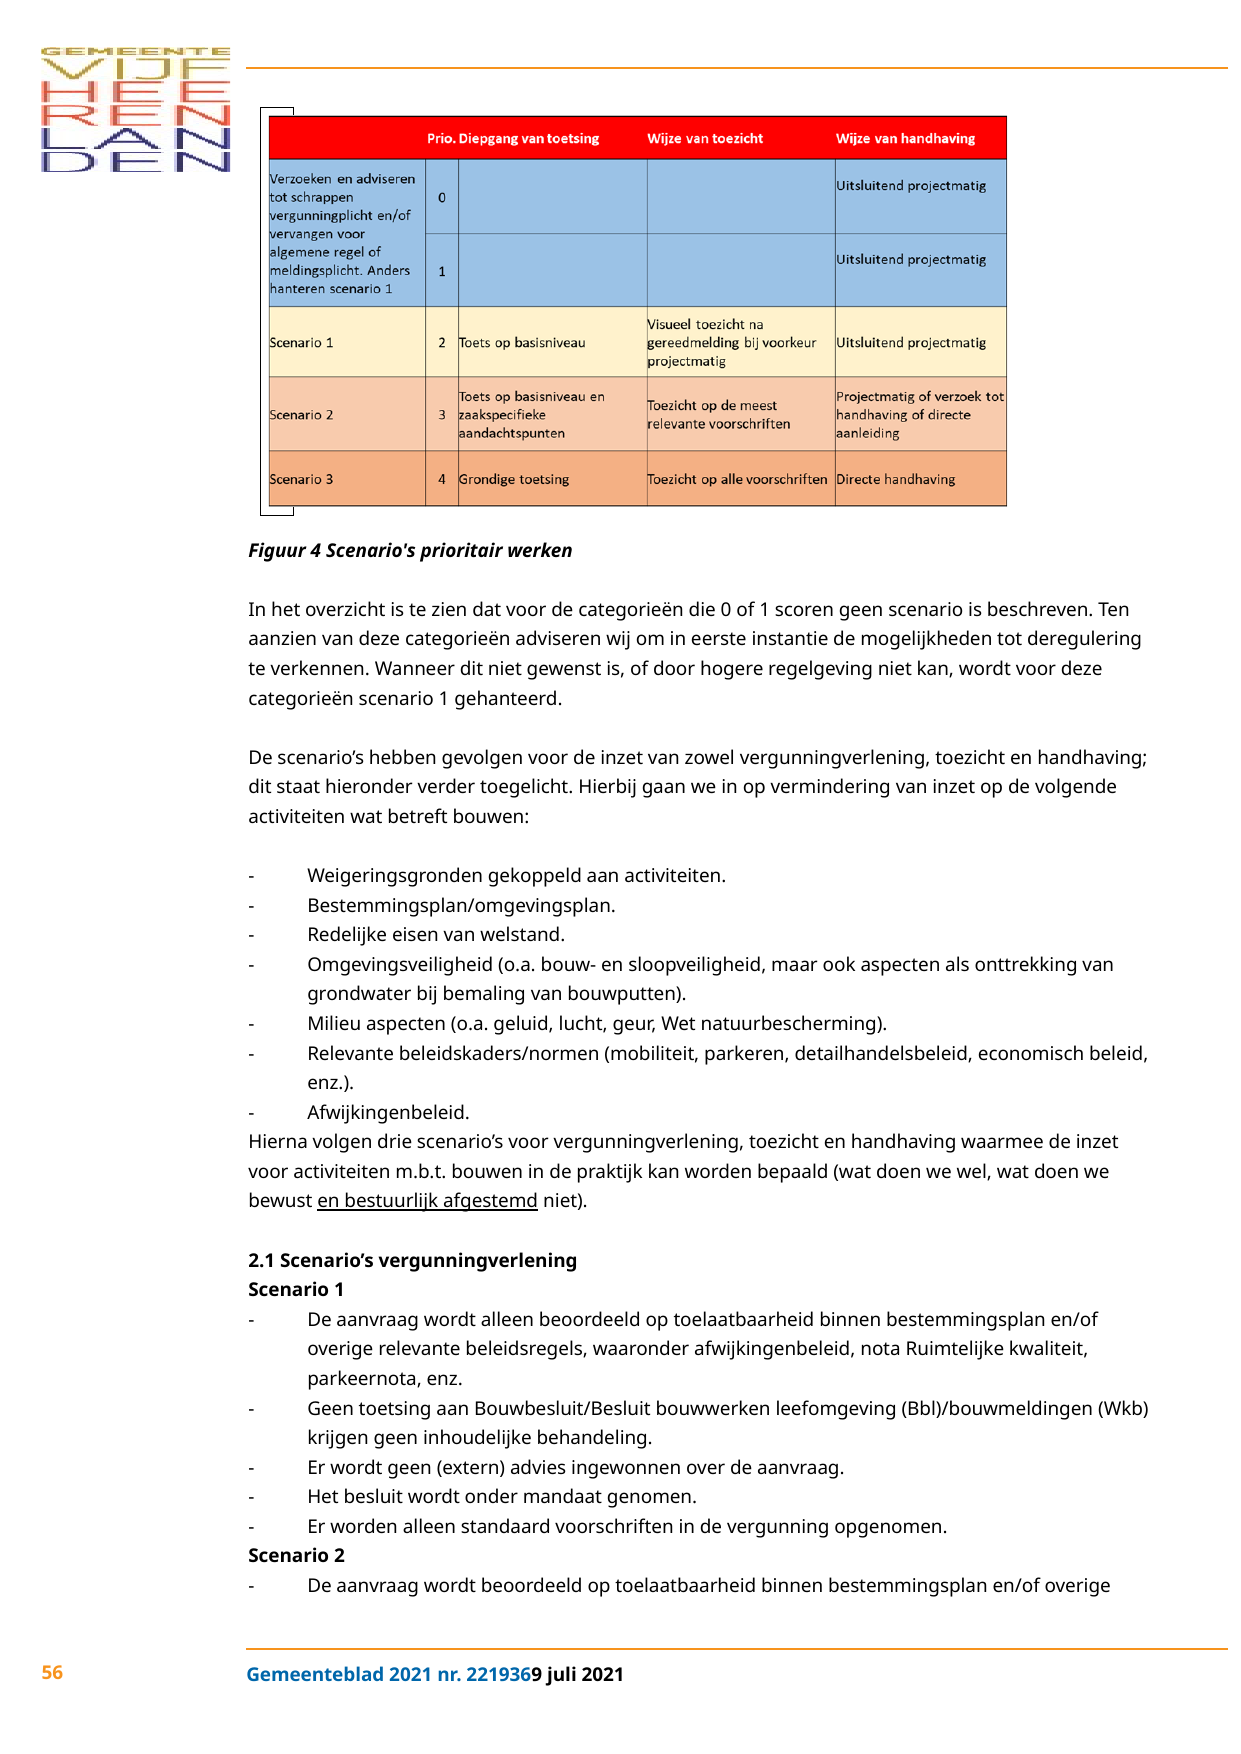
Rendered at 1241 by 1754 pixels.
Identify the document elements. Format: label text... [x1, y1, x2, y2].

list Bestemmingsplan/omgevingsplan. [248, 892, 1152, 918]
text Hierna volgen drie scenario’s voor vergunningverlening, toezicht en handhaving waarmee de inzet voor activiteiten m.b.t. bouwen in de praktijk kan worden bepaald (wat doen we wel, wat doen we bewust en bestuurlijk afgestemd niet). [248, 1128, 1152, 1213]
text Scenario 1 [248, 1276, 1152, 1302]
list De aanvraag wordt alleen beoordeeld op toelaatbaarheid binnen bestemmingsplan en/of overige relevante beleidsregels, waaronder afwijkingenbeleid, nota Ruimtelijke kwaliteit, parkeernota, enz. [248, 1306, 1152, 1391]
list Geen toetsing aan Bouwbesluit/Besluit bouwwerken leefomgeving (Bbl)/bouwmeldingen (Wkb) krijgen geen inhoudelijke behandeling. [248, 1395, 1152, 1450]
list De aanvraag wordt beoordeeld op toelaatbaarheid binnen bestemmingsplan en/of overige [248, 1572, 1152, 1598]
list Er wordt geen (extern) advies ingewonnen over de aanvraag. [248, 1454, 1152, 1480]
list Redelijke eisen van welstand. [248, 921, 1152, 947]
list Omgevingsveiligheid (o.a. bouw- en sloopveiligheid, maar ook aspecten als onttrekking van grondwater bij bemaling van bouwputten). [248, 951, 1152, 1006]
list Afwijkingenbeleid. [248, 1099, 1152, 1125]
list Relevante beleidskaders/normen (mobiliteit, parkeren, detailhandelsbeleid, economisch beleid, enz.). [248, 1040, 1152, 1095]
picture [268, 115, 1008, 507]
text De scenario’s hebben gevolgen voor de inzet van zowel vergunningverlening, toezicht en handhaving; dit staat hieronder verder toegelicht. Hierbij gaan we in op vermindering van inzet op de volgende activiteiten wat betreft bouwen: [248, 744, 1152, 829]
text In het overzicht is te zien dat voor de categorieën die 0 of 1 scoren geen scenario is beschreven. Ten aanzien van deze categorieën adviseren wij om in eerste instantie de mogelijkheden tot deregulering te verkennen. Wanneer dit niet gewenst is, of door hogere regelgeving niet kan, wordt voor deze categorieën scenario 1 gehanteerd. [248, 596, 1152, 711]
list Milieu aspecten (o.a. geluid, lucht, geur, Wet natuurbescherming). [248, 1010, 1152, 1036]
text Figuur 4 Scenario's prioritair werken [248, 537, 1152, 563]
list Weigeringsgronden gekoppeld aan activiteiten. [248, 862, 1152, 888]
text 2.1 Scenario’s vergunningverlening [248, 1247, 1152, 1273]
picture [41, 47, 231, 172]
list Het besluit wordt onder mandaat genomen. [248, 1483, 1152, 1509]
text Scenario 2 [248, 1543, 1152, 1568]
list Er worden alleen standaard voorschriften in de vergunning opgenomen. [248, 1513, 1152, 1539]
